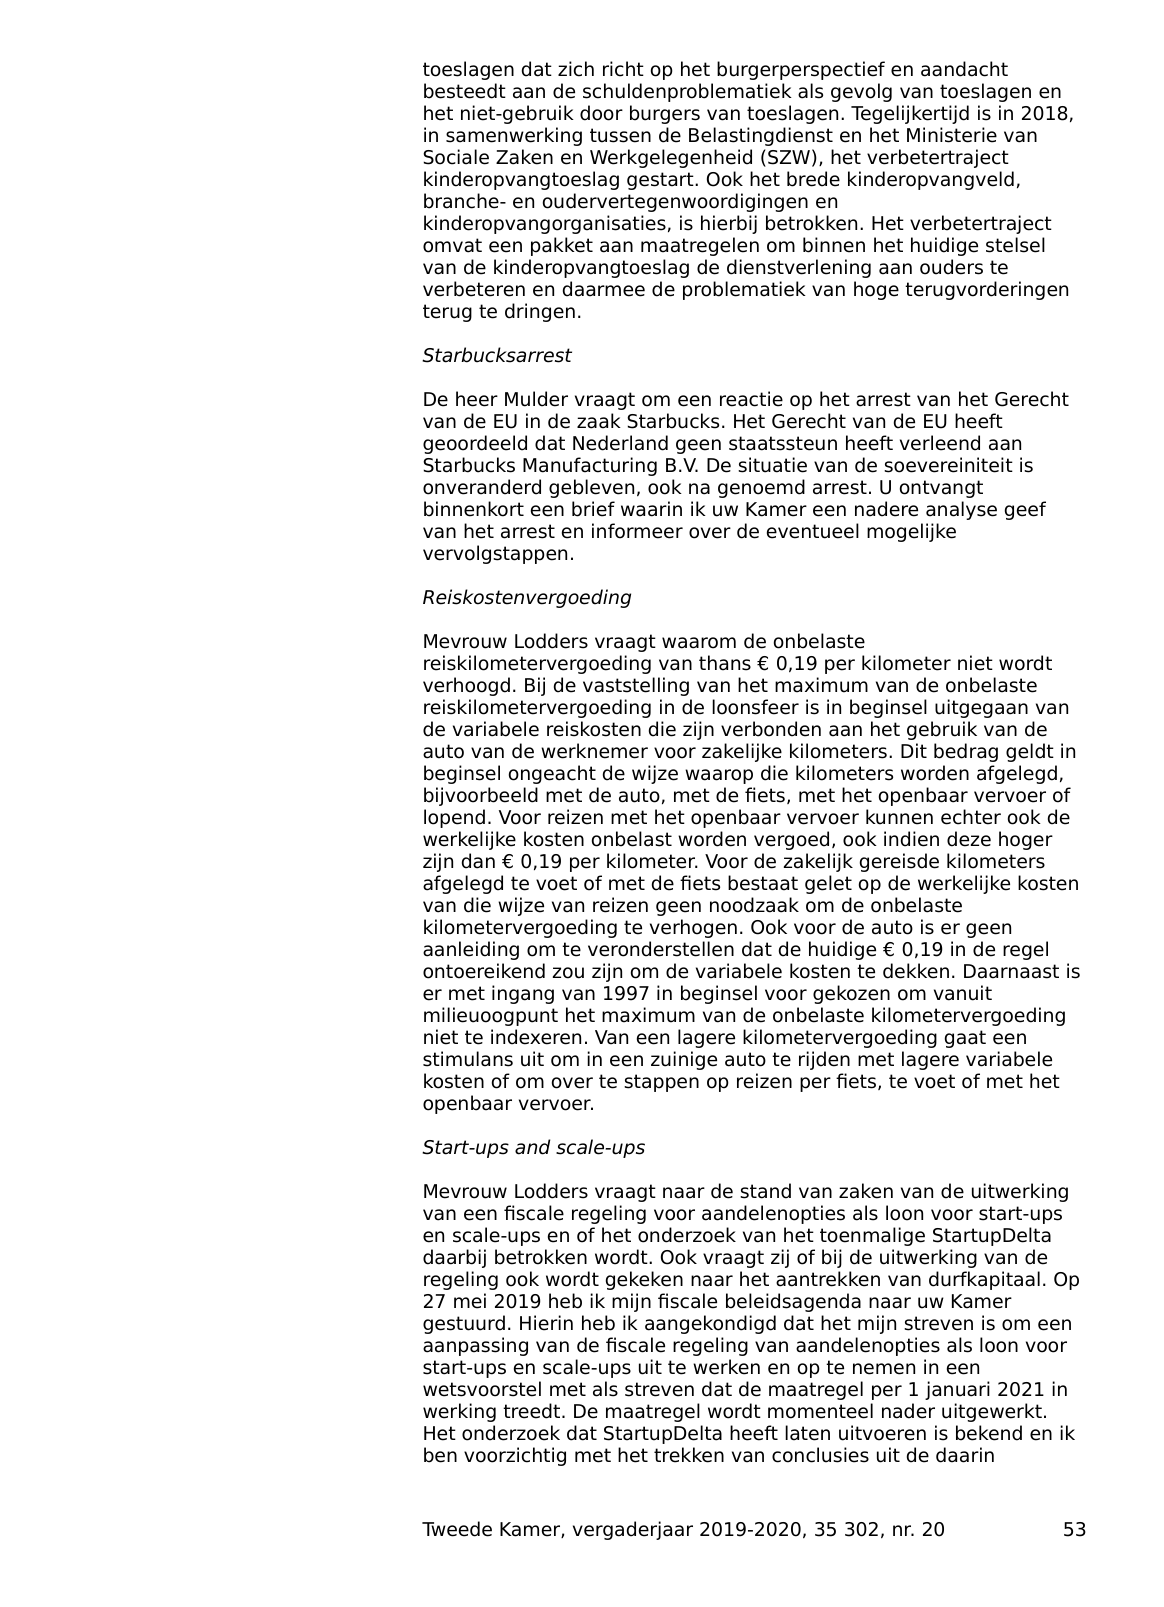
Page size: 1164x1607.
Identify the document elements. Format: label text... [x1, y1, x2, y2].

subtitle Start-ups and scale-ups [422, 1137, 1087, 1159]
text toeslagen dat zich richt op het burgerperspectief en aandacht besteedt aan de schuldenproblematiek als gevolg van toeslagen en het niet-gebruik door burgers van toeslagen. Tegelijkertijd is in 2018, in samenwerking tussen de Belastingdienst en het Ministerie van Sociale Zaken en Werkgelegenheid (SZW), het verbetertraject kinderopvangtoeslag gestart. Ook het brede kinderopvangveld, branche- en oudervertegenwoordigingen en kinderopvangorganisaties, is hierbij betrokken. Het verbetertraject omvat een pakket aan maatregelen om binnen het huidige stelsel van de kinderopvangtoeslag de dienstverlening aan ouders te verbeteren en daarmee de problematiek van hoge terugvorderingen terug te dringen. [422, 59, 1087, 323]
text Mevrouw Lodders vraagt naar de stand van zaken van de uitwerking van een fiscale regeling voor aandelenopties als loon voor start-ups en scale-ups en of het onderzoek van het toenmalige StartupDelta daarbij betrokken wordt. Ook vraagt zij of bij de uitwerking van de regeling ook wordt gekeken naar het aantrekken van durfkapitaal. Op 27 mei 2019 heb ik mijn fiscale beleidsagenda naar uw Kamer gestuurd. Hierin heb ik aangekondigd dat het mijn streven is om een aanpassing van de fiscale regeling van aandelenopties als loon voor start-ups en scale-ups uit te werken en op te nemen in een wetsvoorstel met als streven dat de maatregel per 1 januari 2021 in werking treedt. De maatregel wordt momenteel nader uitgewerkt. Het onderzoek dat StartupDelta heeft laten uitvoeren is bekend en ik ben voorzichtig met het trekken van conclusies uit de daarin [422, 1181, 1087, 1467]
text De heer Mulder vraagt om een reactie op het arrest van het Gerecht van de EU in de zaak Starbucks. Het Gerecht van de EU heeft geoordeeld dat Nederland geen staatssteun heeft verleend aan Starbucks Manufacturing B.V. De situatie van de soevereiniteit is onveranderd gebleven, ook na genoemd arrest. U ontvangt binnenkort een brief waarin ik uw Kamer een nadere analyse geef van het arrest en informeer over de eventueel mogelijke vervolgstappen. [422, 389, 1087, 565]
subtitle Reiskostenvergoeding [422, 587, 1087, 609]
subtitle Starbucksarrest [422, 345, 1087, 367]
text Mevrouw Lodders vraagt waarom de onbelaste reiskilometervergoeding van thans € 0,19 per kilometer niet wordt verhoogd. Bij de vaststelling van het maximum van de onbelaste reiskilometervergoeding in de loonsfeer is in beginsel uitgegaan van de variabele reiskosten die zijn verbonden aan het gebruik van de auto van de werknemer voor zakelijke kilometers. Dit bedrag geldt in beginsel ongeacht de wijze waarop die kilometers worden afgelegd, bijvoorbeeld met de auto, met de fiets, met het openbaar vervoer of lopend. Voor reizen met het openbaar vervoer kunnen echter ook de werkelijke kosten onbelast worden vergoed, ook indien deze hoger zijn dan € 0,19 per kilometer. Voor de zakelijk gereisde kilometers afgelegd te voet of met de fiets bestaat gelet op de werkelijke kosten van die wijze van reizen geen noodzaak om de onbelaste kilometervergoeding te verhogen. Ook voor de auto is er geen aanleiding om te veronderstellen dat de huidige € 0,19 in de regel ontoereikend zou zijn om de variabele kosten te dekken. Daarnaast is er met ingang van 1997 in beginsel voor gekozen om vanuit milieuoogpunt het maximum van de onbelaste kilometervergoeding niet te indexeren. Van een lagere kilometervergoeding gaat een stimulans uit om in een zuinige auto te rijden met lagere variabele kosten of om over te stappen op reizen per fiets, te voet of met het openbaar vervoer. [422, 631, 1087, 1115]
